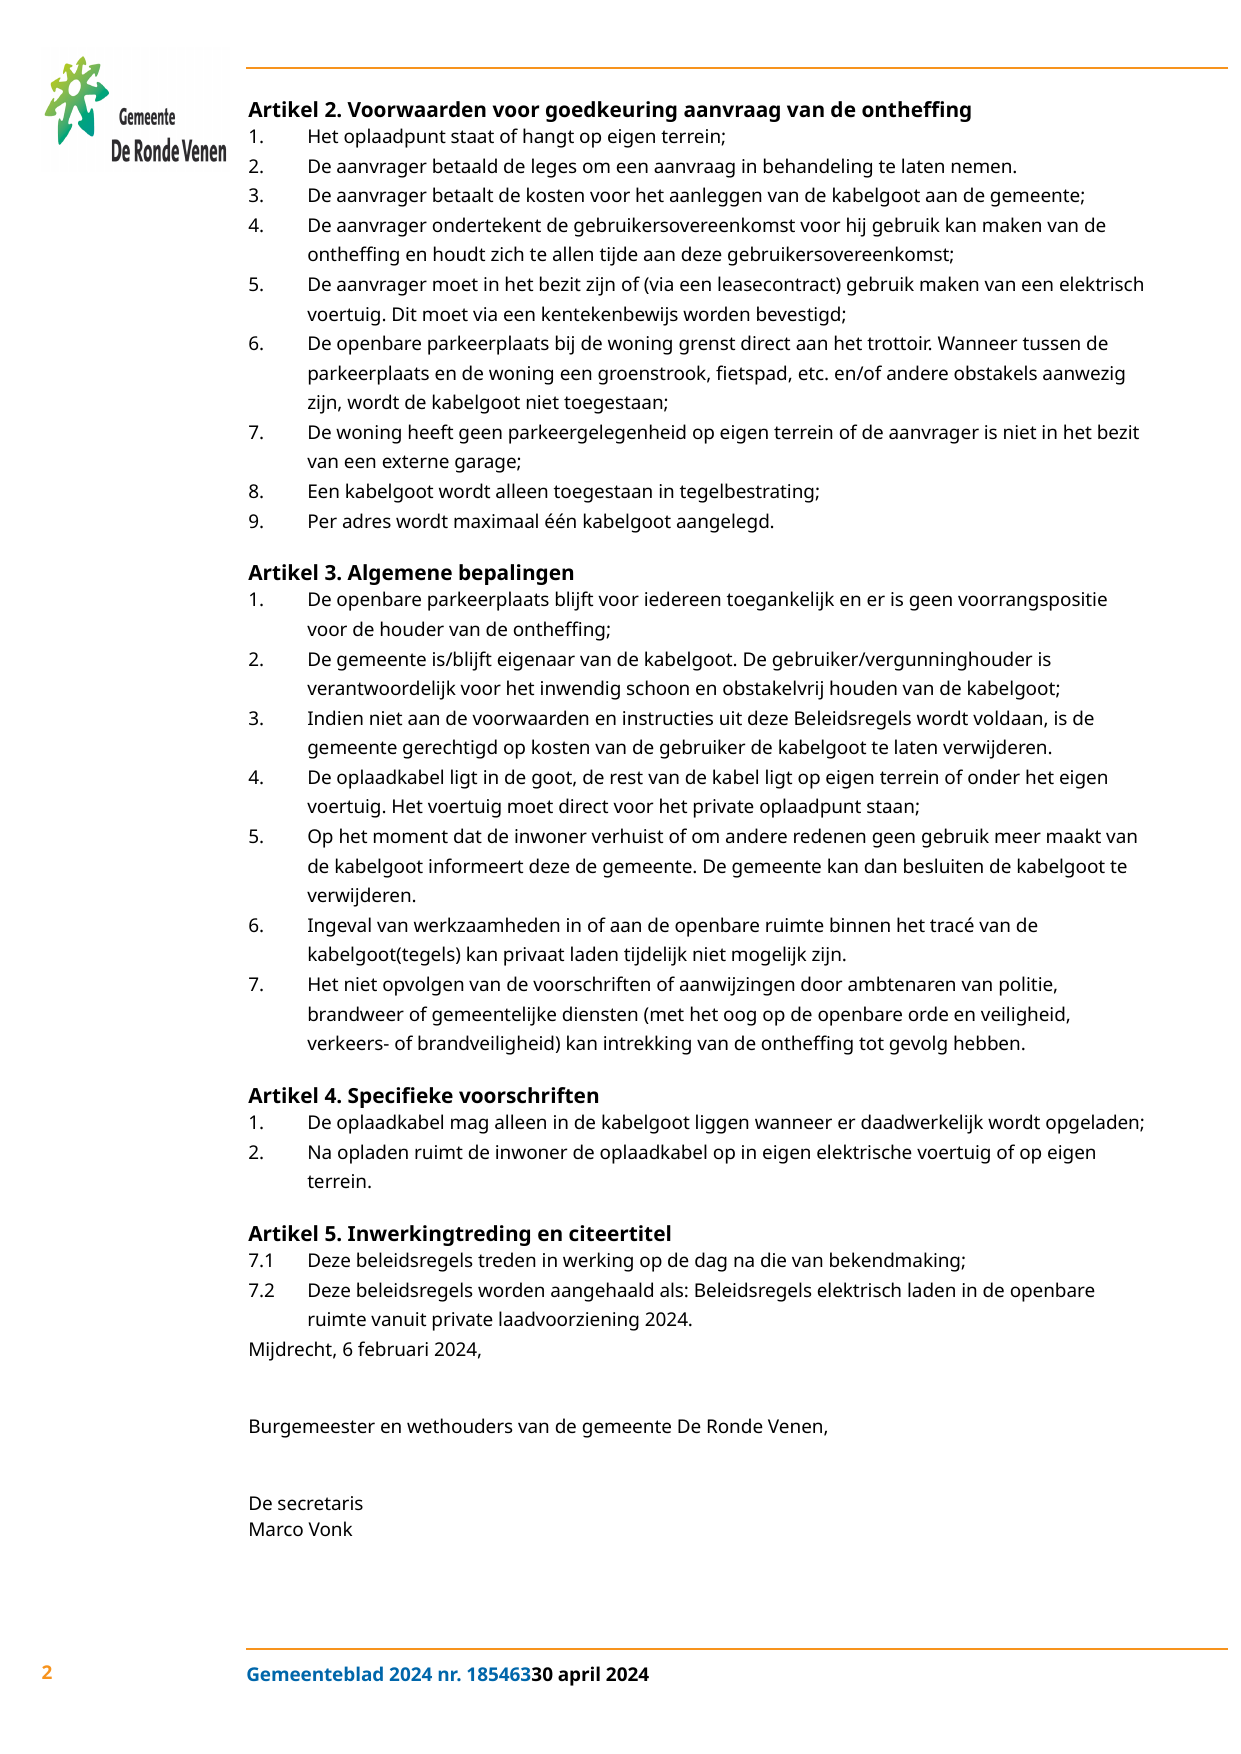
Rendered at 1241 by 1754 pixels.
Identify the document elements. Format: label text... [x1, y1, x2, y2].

list De oplaadkabel ligt in de goot, de rest van de kabel ligt op eigen terrein of onder het eigen voertuig. Het voertuig moet direct voor het private oplaadpunt staan; [248, 764, 1152, 819]
list Op het moment dat de inwoner verhuist of om andere redenen geen gebruik meer maakt van de kabelgoot informeert deze de gemeente. De gemeente kan dan besluiten de kabelgoot te verwijderen. [248, 823, 1152, 908]
text Artikel 5. Inwerkingtreding en citeertitel [248, 1219, 1152, 1247]
list De woning heeft geen parkeergelegenheid op eigen terrein of de aanvrager is niet in het bezit van een externe garage; [248, 419, 1152, 474]
text Artikel 3. Algemene bepalingen [248, 558, 1152, 587]
text De secretaris [248, 1490, 1152, 1516]
list Indien niet aan de voorwaarden en instructies uit deze Beleidsregels wordt voldaan, is de gemeente gerechtigd op kosten van de gebruiker de kabelgoot te laten verwijderen. [248, 705, 1152, 760]
list Het niet opvolgen van de voorschriften of aanwijzingen door ambtenaren van politie, brandweer of gemeentelijke diensten (met het oog op de openbare orde en veiligheid, verkeers- of brandveiligheid) kan intrekking van de ontheffing tot gevolg hebben. [248, 971, 1152, 1056]
list Na opladen ruimt de inwoner de oplaadkabel op in eigen elektrische voertuig of op eigen terrein. [248, 1139, 1152, 1194]
list Deze beleidsregels worden aangehaald als: Beleidsregels elektrisch laden in de openbare ruimte vanuit private laadvoorziening 2024. [248, 1277, 1152, 1332]
list Per adres wordt maximaal één kabelgoot aangelegd. [248, 508, 1152, 533]
list De aanvrager moet in het bezit zijn of (via een leasecontract) gebruik maken van een elektrisch voertuig. Dit moet via een kentekenbewijs worden bevestigd; [248, 271, 1152, 326]
list De aanvrager betaald de leges om een aanvraag in behandeling te laten nemen. [248, 153, 1152, 178]
text Mijdrecht, 6 februari 2024, [248, 1336, 1152, 1362]
list Deze beleidsregels treden in werking op de dag na die van bekendmaking; [248, 1247, 1152, 1273]
text Artikel 2. Voorwaarden voor goedkeuring aanvraag van de ontheffing [248, 95, 1152, 123]
list Een kabelgoot wordt alleen toegestaan in tegelbestrating; [248, 478, 1152, 504]
list De aanvrager betaalt de kosten voor het aanleggen van de kabelgoot aan de gemeente; [248, 182, 1152, 208]
list De openbare parkeerplaats bij de woning grenst direct aan het trottoir. Wanneer tussen de parkeerplaats en de woning een groenstrook, fietspad, etc. en/of andere obstakels aanwezig zijn, wordt de kabelgoot niet toegestaan; [248, 330, 1152, 415]
text Marco Vonk [248, 1516, 1152, 1542]
text Artikel 4. Specifieke voorschriften [248, 1081, 1152, 1109]
list De aanvrager ondertekent de gebruikersovereenkomst voor hij gebruik kan maken van de ontheffing en houdt zich te allen tijde aan deze gebruikersovereenkomst; [248, 212, 1152, 267]
list De gemeente is/blijft eigenaar van de kabelgoot. De gebruiker/vergunninghouder is verantwoordelijk voor het inwendig schoon en obstakelvrij houden van de kabelgoot; [248, 646, 1152, 701]
text Burgemeester en wethouders van de gemeente De Ronde Venen, [248, 1413, 1152, 1439]
picture [41, 47, 231, 172]
list Ingeval van werkzaamheden in of aan de openbare ruimte binnen het tracé van de kabelgoot(tegels) kan privaat laden tijdelijk niet mogelijk zijn. [248, 912, 1152, 967]
list De oplaadkabel mag alleen in de kabelgoot liggen wanneer er daadwerkelijk wordt opgeladen; [248, 1109, 1152, 1135]
list De openbare parkeerplaats blijft voor iedereen toegankelijk en er is geen voorrangspositie voor de houder van de ontheffing; [248, 587, 1152, 642]
list Het oplaadpunt staat of hangt op eigen terrein; [248, 123, 1152, 149]
